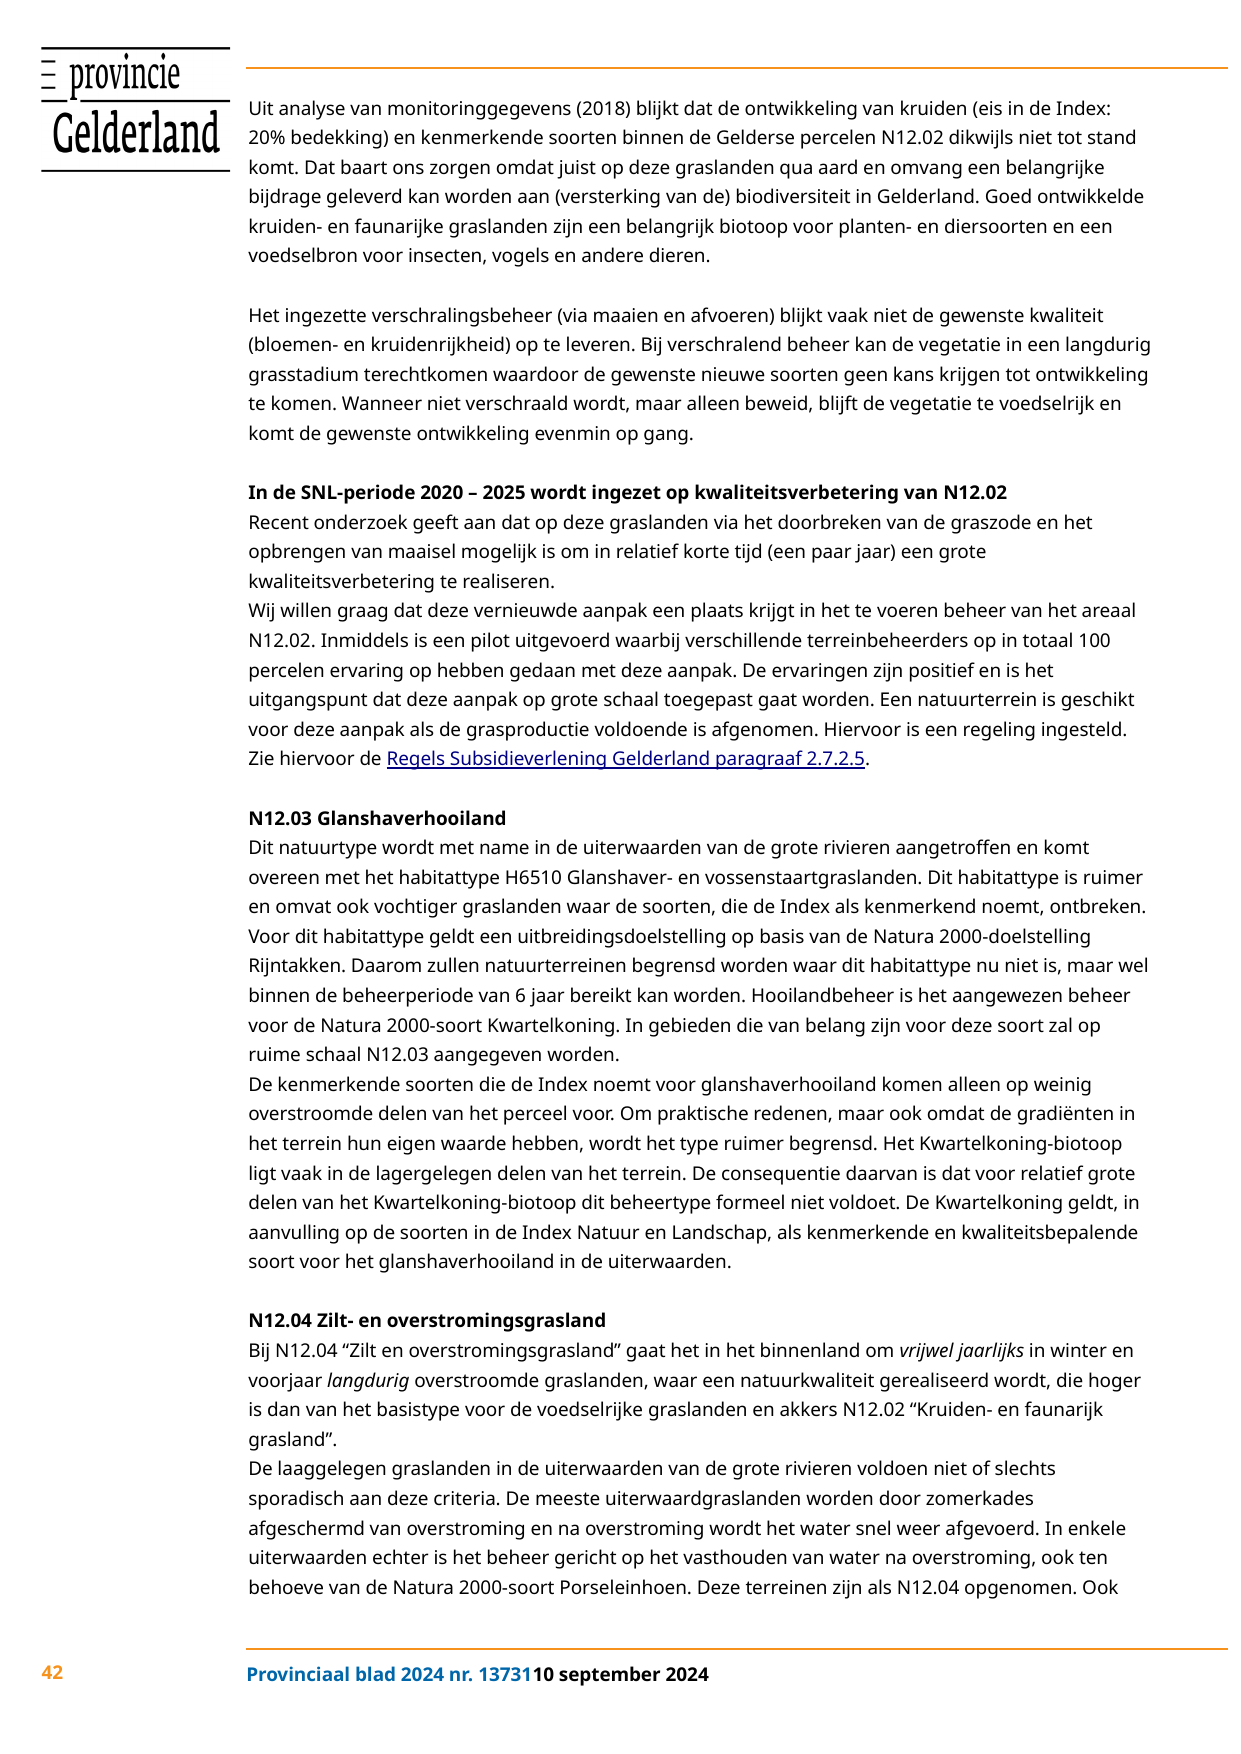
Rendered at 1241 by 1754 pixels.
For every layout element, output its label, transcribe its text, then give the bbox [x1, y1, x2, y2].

text In de SNL-periode 2020 – 2025 wordt ingezet op kwaliteitsverbetering van N12.02 [248, 479, 1152, 505]
text N12.04 Zilt- en overstromingsgrasland [248, 1308, 1152, 1333]
text N12.03 Glanshaverhooiland [248, 805, 1152, 831]
text Wij willen graag dat deze vernieuwde aanpak een plaats krijgt in het te voeren beheer van het areaal N12.02. Inmiddels is een pilot uitgevoerd waarbij verschillende terreinbeheerders op in totaal 100 percelen ervaring op hebben gedaan met deze aanpak. De ervaringen zijn positief en is het uitgangspunt dat deze aanpak op grote schaal toegepast gaat worden. Een natuurterrein is geschikt voor deze aanpak als de grasproductie voldoende is afgenomen. Hiervoor is een regeling ingesteld. Zie hiervoor de Regels Subsidieverlening Gelderland paragraaf 2.7.2.5. [248, 598, 1152, 771]
text Dit natuurtype wordt met name in de uiterwaarden van de grote rivieren aangetroffen en komt overeen met het habitattype H6510 Glanshaver- en vossenstaartgraslanden. Dit habitattype is ruimer en omvat ook vochtiger graslanden waar de soorten, die de Index als kenmerkend noemt, ontbreken. Voor dit habitattype geldt een uitbreidingsdoelstelling op basis van de Natura 2000-doelstelling Rijntakken. Daarom zullen natuurterreinen begrensd worden waar dit habitattype nu niet is, maar wel binnen de beheerperiode van 6 jaar bereikt kan worden. Hooilandbeheer is het aangewezen beheer voor de Natura 2000-soort Kwartelkoning. In gebieden die van belang zijn voor deze soort zal op ruime schaal N12.03 aangegeven worden. [248, 834, 1152, 1067]
text De kenmerkende soorten die de Index noemt voor glanshaverhooiland komen alleen op weinig overstroomde delen van het perceel voor. Om praktische redenen, maar ook omdat de gradiënten in het terrein hun eigen waarde hebben, wordt het type ruimer begrensd. Het Kwartelkoning-biotoop ligt vaak in de lagergelegen delen van het terrein. De consequentie daarvan is dat voor relatief grote delen van het Kwartelkoning-biotoop dit beheertype formeel niet voldoet. De Kwartelkoning geldt, in aanvulling op de soorten in de Index Natuur en Landschap, als kenmerkende en kwaliteitsbepalende soort voor het glanshaverhooiland in de uiterwaarden. [248, 1071, 1152, 1274]
text De laaggelegen graslanden in de uiterwaarden van de grote rivieren voldoen niet of slechts sporadisch aan deze criteria. De meeste uiterwaardgraslanden worden door zomerkades afgeschermd van overstroming en na overstroming wordt het water snel weer afgevoerd. In enkele uiterwaarden echter is het beheer gericht op het vasthouden van water na overstroming, ook ten behoeve van de Natura 2000-soort Porseleinhoen. Deze terreinen zijn als N12.04 opgenomen. Ook [248, 1456, 1152, 1600]
text Recent onderzoek geeft aan dat op deze graslanden via het doorbreken van de graszode en het opbrengen van maaisel mogelijk is om in relatief korte tijd (een paar jaar) een grote kwaliteitsverbetering te realiseren. [248, 509, 1152, 594]
text Bij N12.04 “Zilt en overstromingsgrasland” gaat het in het binnenland om vrijwel jaarlijks in winter en voorjaar langdurig overstroomde graslanden, waar een natuurkwaliteit gerealiseerd wordt, die hoger is dan van het basistype voor de voedselrijke graslanden en akkers N12.02 “Kruiden- en faunarijk grasland”. [248, 1337, 1152, 1452]
text Uit analyse van monitoringgegevens (2018) blijkt dat de ontwikkeling van kruiden (eis in de Index: 20% bedekking) en kenmerkende soorten binnen de Gelderse percelen N12.02 dikwijls niet tot stand komt. Dat baart ons zorgen omdat juist op deze graslanden qua aard en omvang een belangrijke bijdrage geleverd kan worden aan (versterking van de) biodiversiteit in Gelderland. Goed ontwikkelde kruiden- en faunarijke graslanden zijn een belangrijk biotoop voor planten- en diersoorten en een voedselbron voor insecten, vogels en andere dieren. [248, 95, 1152, 268]
text Het ingezette verschralingsbeheer (via maaien en afvoeren) blijkt vaak niet de gewenste kwaliteit (bloemen- en kruidenrijkheid) op te leveren. Bij verschralend beheer kan de vegetatie in een langdurig grasstadium terechtkomen waardoor de gewenste nieuwe soorten geen kans krijgen tot ontwikkeling te komen. Wanneer niet verschraald wordt, maar alleen beweid, blijft de vegetatie te voedselrijk en komt de gewenste ontwikkeling evenmin op gang. [248, 302, 1152, 446]
picture [41, 47, 231, 172]
